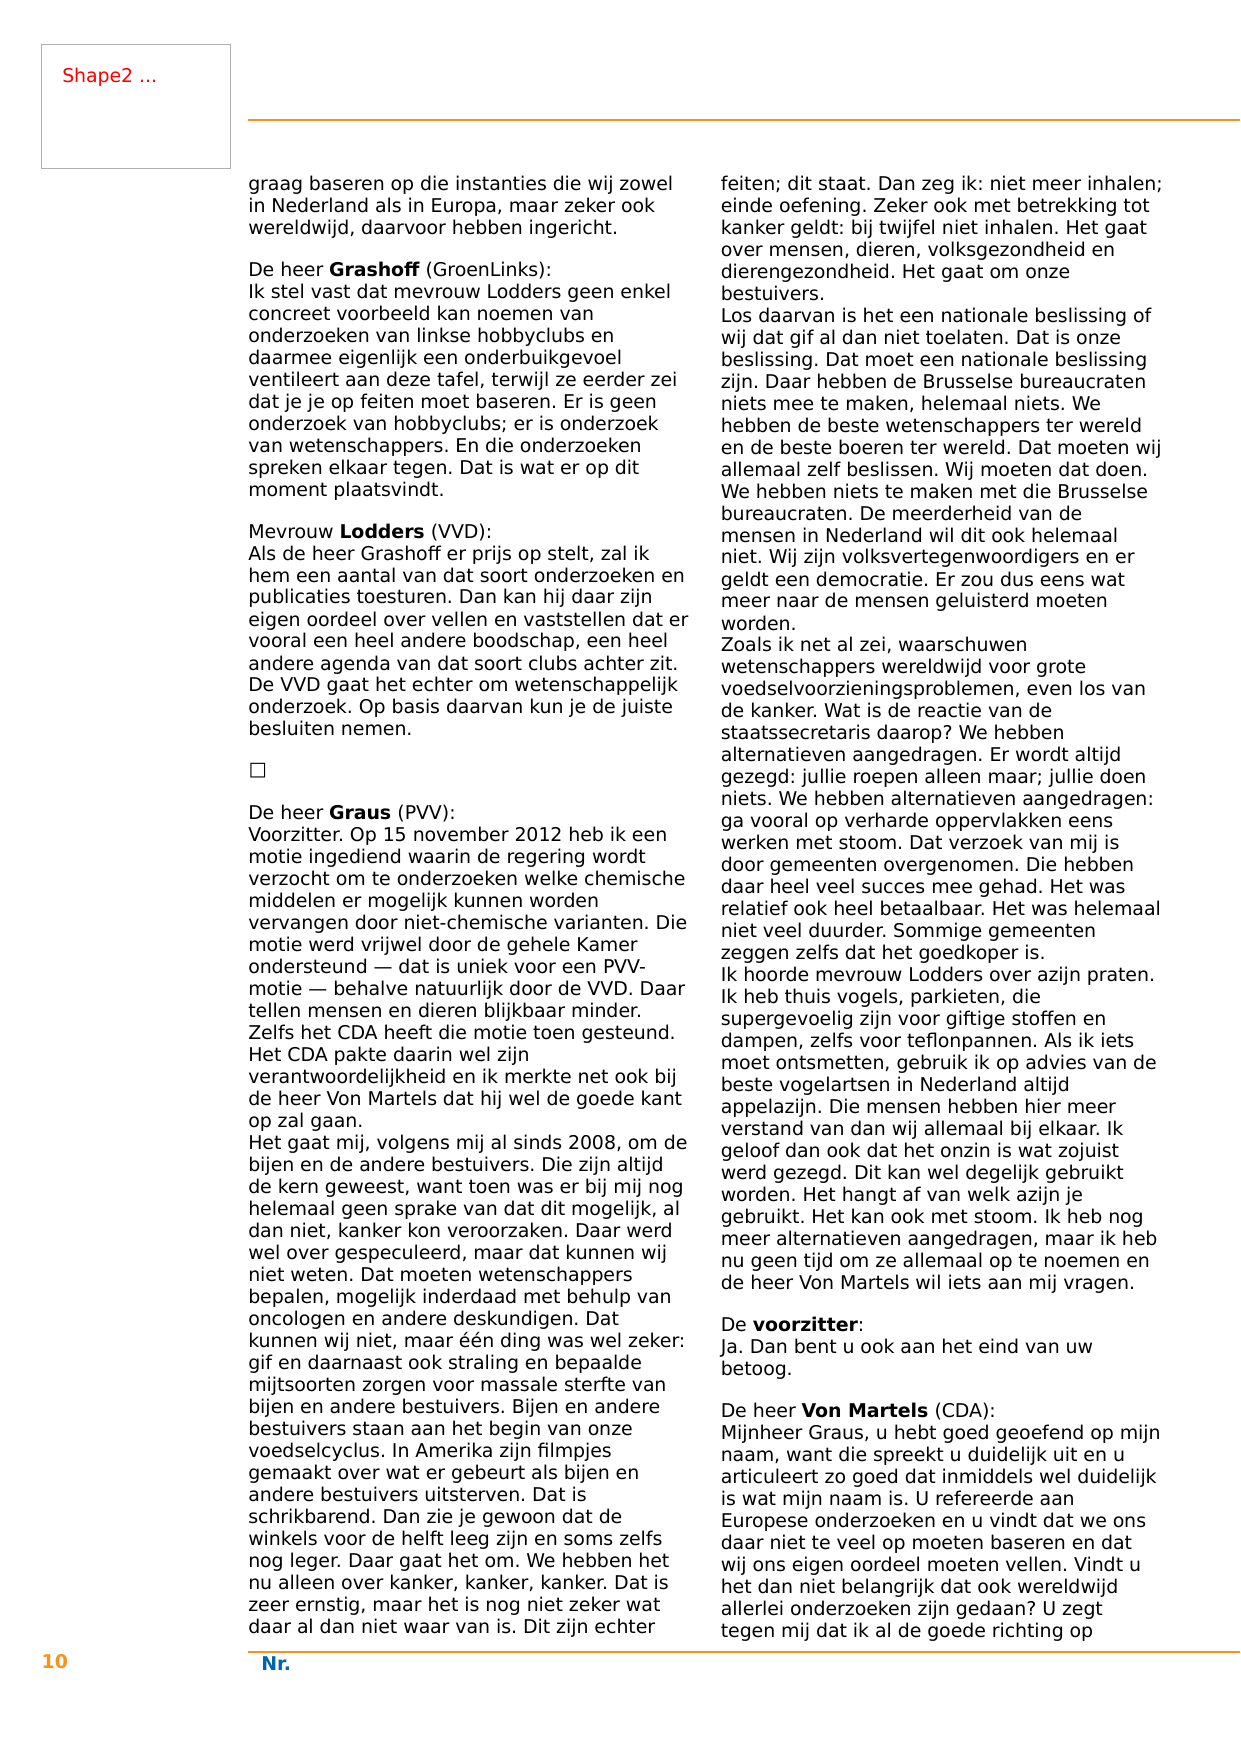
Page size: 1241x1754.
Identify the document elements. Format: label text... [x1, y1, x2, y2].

text Zoals ik net al zei, waarschuwen wetenschappers wereldwijd voor grote voedselvoorzieningsproblemen, even los van de kanker. Wat is de reactie van de staatssecretaris daarop? We hebben alternatieven aangedragen. Er wordt altijd gezegd: jullie roepen alleen maar; jullie doen niets. We hebben alternatieven aangedragen: ga vooral op verharde oppervlakken eens werken met stoom. Dat verzoek van mij is door gemeenten overgenomen. Die hebben daar heel veel succes mee gehad. Het was relatief ook heel betaalbaar. Het was helemaal niet veel duurder. Sommige gemeenten zeggen zelfs dat het goedkoper is. [721, 634, 1163, 964]
text Los daarvan is het een nationale beslissing of wij dat gif al dan niet toelaten. Dat is onze beslissing. Dat moet een nationale beslissing zijn. Daar hebben de Brusselse bureaucraten niets mee te maken, helemaal niets. We hebben de beste wetenschappers ter wereld en de beste boeren ter wereld. Dat moeten wij allemaal zelf beslissen. Wij moeten dat doen. We hebben niets te maken met die Brusselse bureaucraten. De meerderheid van de mensen in Nederland wil dit ook helemaal niet. Wij zijn volksvertegenwoordigers en er geldt een democratie. Er zou dus eens wat meer naar de mensen geluisterd moeten worden. [721, 305, 1163, 634]
text graag baseren op die instanties die wij zowel in Nederland als in Europa, maar zeker ook wereldwijd, daarvoor hebben ingericht. [248, 173, 691, 239]
text Mevrouw Lodders (VVD): [248, 521, 691, 542]
text Het gaat mij, volgens mij al sinds 2008, om de bijen en de andere bestuivers. Die zijn altijd de kern geweest, want toen was er bij mij nog helemaal geen sprake van dat dit mogelijk, al dan niet, kanker kon veroorzaken. Daar werd wel over gespeculeerd, maar dat kunnen wij niet weten. Dat moeten wetenschappers bepalen, mogelijk inderdaad met behulp van oncologen en andere deskundigen. Dat kunnen wij niet, maar één ding was wel zeker: gif en daarnaast ook straling en bepaalde mijtsoorten zorgen voor massale sterfte van bijen en andere bestuivers. Bijen en andere bestuivers staan aan het begin van onze voedselcyclus. In Amerika zijn filmpjes gemaakt over wat er gebeurt als bijen en andere bestuivers uitsterven. Dat is schrikbarend. Dan zie je gewoon dat de winkels voor de helft leeg zijn en soms zelfs nog leger. Daar gaat het om. We hebben het nu alleen over kanker, kanker, kanker. Dat is zeer ernstig, maar het is nog niet zeker wat daar al dan niet waar van is. Dit zijn echter [248, 1132, 691, 1637]
text De heer Grashoff (GroenLinks): [248, 259, 691, 281]
text ⬜ [248, 760, 691, 782]
text Ja. Dan bent u ook aan het eind van uw betoog. [721, 1336, 1163, 1380]
text De voorzitter: [721, 1314, 1163, 1336]
text Ik hoorde mevrouw Lodders over azijn praten. Ik heb thuis vogels, parkieten, die supergevoelig zijn voor giftige stoffen en dampen, zelfs voor teflonpannen. Als ik iets moet ontsmetten, gebruik ik op advies van de beste vogelartsen in Nederland altijd appelazijn. Die mensen hebben hier meer verstand van dan wij allemaal bij elkaar. Ik geloof dan ook dat het onzin is wat zojuist werd gezegd. Dit kan wel degelijk gebruikt worden. Het hangt af van welk azijn je gebruikt. Het kan ook met stoom. Ik heb nog meer alternatieven aangedragen, maar ik heb nu geen tijd om ze allemaal op te noemen en de heer Von Martels wil iets aan mij vragen. [721, 964, 1163, 1294]
text Ik stel vast dat mevrouw Lodders geen enkel concreet voorbeeld kan noemen van onderzoeken van linkse hobbyclubs en daarmee eigenlijk een onderbuikgevoel ventileert aan deze tafel, terwijl ze eerder zei dat je je op feiten moet baseren. Er is geen onderzoek van hobbyclubs; er is onderzoek van wetenschappers. En die onderzoeken spreken elkaar tegen. Dat is wat er op dit moment plaatsvindt. [248, 281, 691, 501]
text Als de heer Grashoff er prijs op stelt, zal ik hem een aantal van dat soort onderzoeken en publicaties toesturen. Dan kan hij daar zijn eigen oordeel over vellen en vaststellen dat er vooral een heel andere boodschap, een heel andere agenda van dat soort clubs achter zit. De VVD gaat het echter om wetenschappelijk onderzoek. Op basis daarvan kun je de juiste besluiten nemen. [248, 542, 691, 740]
text Mijnheer Graus, u hebt goed geoefend op mijn naam, want die spreekt u duidelijk uit en u articuleert zo goed dat inmiddels wel duidelijk is wat mijn naam is. U refereerde aan Europese onderzoeken en u vindt dat we ons daar niet te veel op moeten baseren en dat wij ons eigen oordeel moeten vellen. Vindt u het dan niet belangrijk dat ook wereldwijd allerlei onderzoeken zijn gedaan? U zegt tegen mij dat ik al de goede richting op [721, 1422, 1163, 1641]
text Voorzitter. Op 15 november 2012 heb ik een motie ingediend waarin de regering wordt verzocht om te onderzoeken welke chemische middelen er mogelijk kunnen worden vervangen door niet-chemische varianten. Die motie werd vrijwel door de gehele Kamer ondersteund — dat is uniek voor een PVV-motie — behalve natuurlijk door de VVD. Daar tellen mensen en dieren blijkbaar minder. Zelfs het CDA heeft die motie toen gesteund. Het CDA pakte daarin wel zijn verantwoordelijkheid en ik merkte net ook bij de heer Von Martels dat hij wel de goede kant op zal gaan. [248, 824, 691, 1132]
text De heer Graus (PVV): [248, 802, 691, 824]
text feiten; dit staat. Dan zeg ik: niet meer inhalen; einde oefening. Zeker ook met betrekking tot kanker geldt: bij twijfel niet inhalen. Het gaat over mensen, dieren, volksgezondheid en dierengezondheid. Het gaat om onze bestuivers. [721, 173, 1163, 305]
text De heer Von Martels (CDA): [721, 1400, 1163, 1422]
